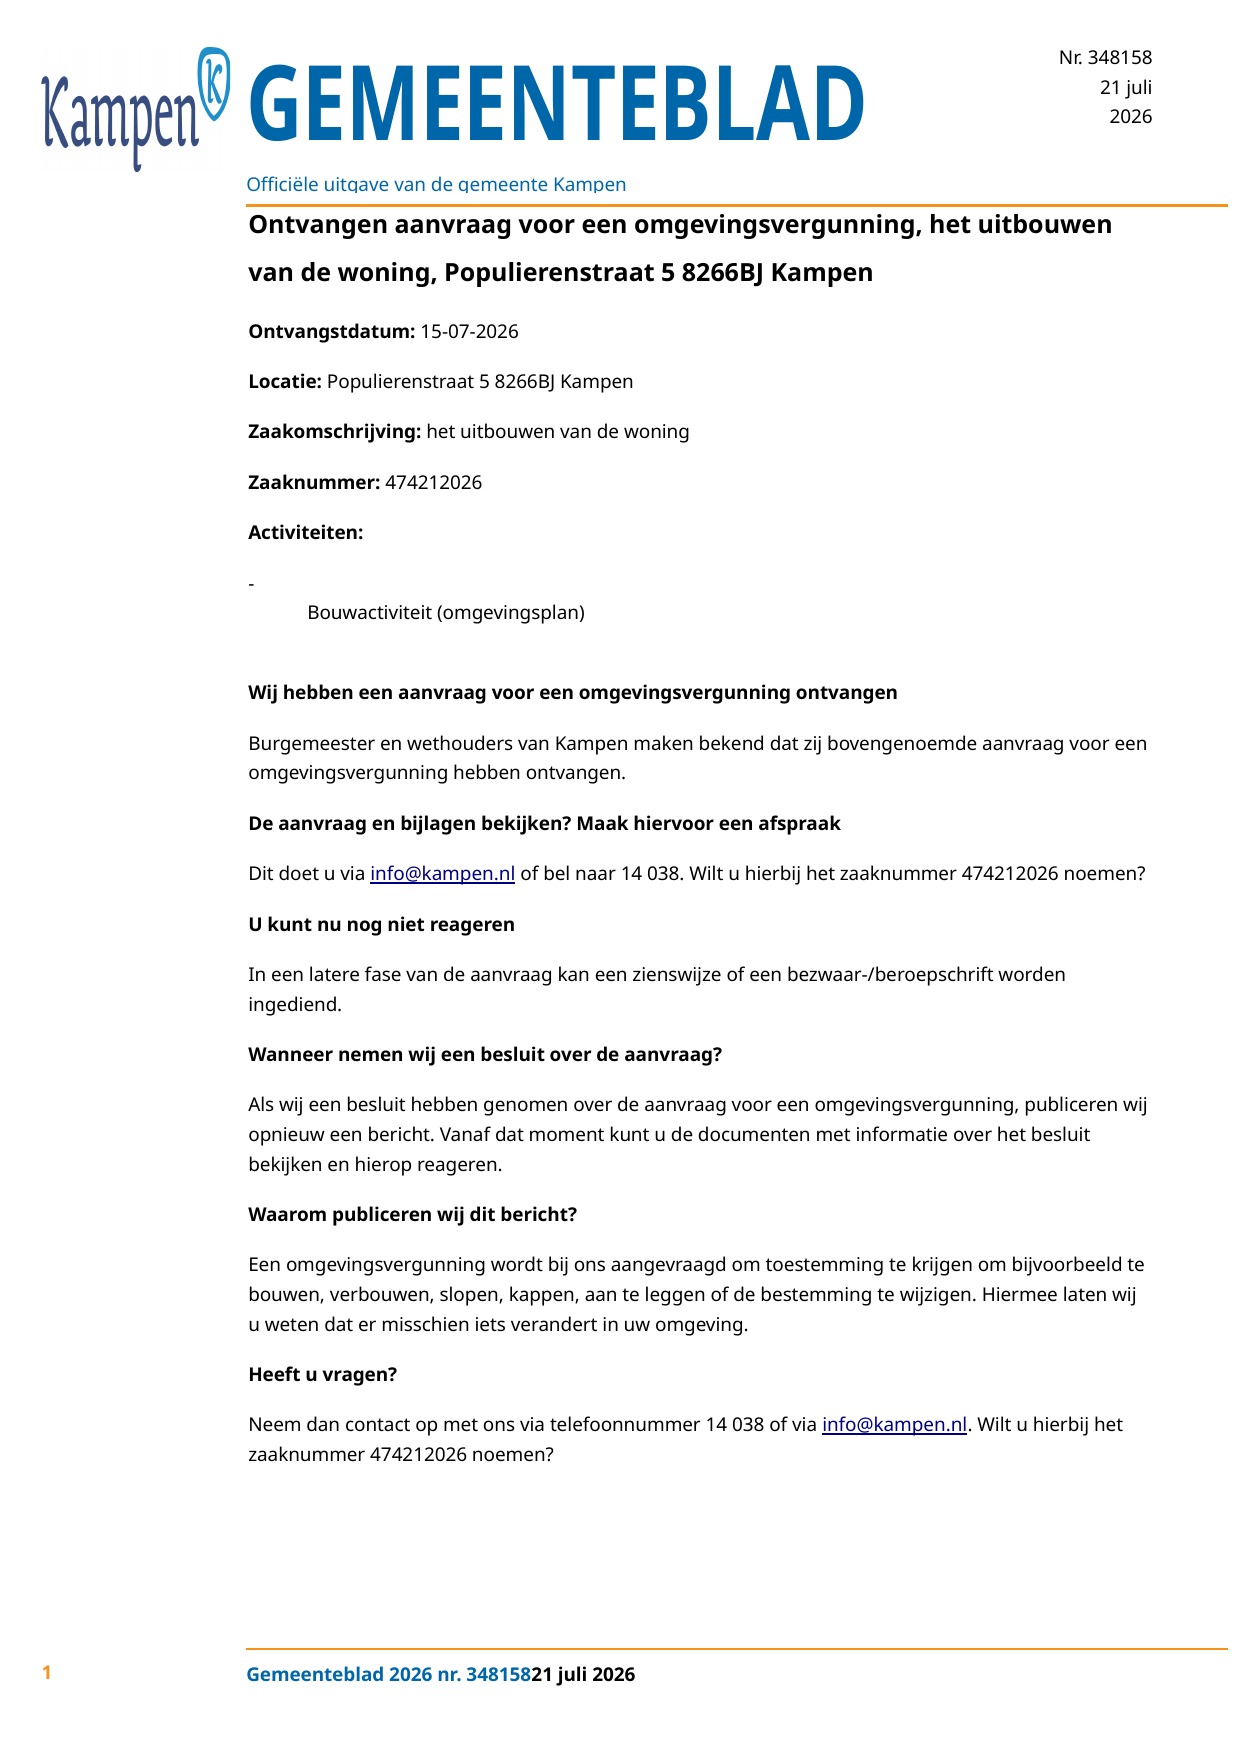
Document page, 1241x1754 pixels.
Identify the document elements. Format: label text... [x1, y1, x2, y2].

text De aanvraag en bijlagen bekijken? Maak hiervoor een afspraak [248, 810, 1152, 836]
text Ontvangstdatum: 15-07-2026 [248, 318, 1152, 344]
text Locatie: Populierenstraat 5 8266BJ Kampen [248, 368, 1152, 394]
text Ontvangen aanvraag voor een omgevingsvergunning, het uitbouwen van de woning, Populierenstraat 5 8266BJ Kampen [248, 207, 1152, 288]
text Dit doet u via info@kampen.nl of bel naar 14 038. Wilt u hierbij het zaaknummer 474212026 noemen? [248, 860, 1152, 886]
text Waarom publiceren wij dit bericht? [248, 1201, 1152, 1227]
text Zaakomschrijving: het uitbouwen van de woning [248, 419, 1152, 444]
text Een omgevingsvergunning wordt bij ons aangevraagd om toestemming te krijgen om bijvoorbeeld te bouwen, verbouwen, slopen, kappen, aan te leggen of de bestemming te wijzigen. Hiermee laten wij u weten dat er misschien iets verandert in uw omgeving. [248, 1252, 1152, 1337]
picture [41, 47, 231, 172]
text Heeft u vragen? [248, 1361, 1152, 1387]
text Burgemeester en wethouders van Kampen maken bekend dat zij bovengenoemde aanvraag voor een omgevingsvergunning hebben ontvangen. [248, 730, 1152, 785]
list Bouwactiviteit (omgevingsplan) [248, 599, 1152, 625]
text Activiteiten: [248, 519, 1152, 545]
text Als wij een besluit hebben genomen over de aanvraag voor een omgevingsvergunning, publiceren wij opnieuw een bericht. Vanaf dat moment kunt u de documenten met informatie over het besluit bekijken en hierop reageren. [248, 1092, 1152, 1177]
text In een latere fase van de aanvraag kan een zienswijze of een bezwaar-/beroepschrift worden ingediend. [248, 961, 1152, 1017]
text Wij hebben een aanvraag voor een omgevingsvergunning ontvangen [248, 679, 1152, 705]
text U kunt nu nog niet reageren [248, 911, 1152, 937]
text Neem dan contact op met ons via telefoonnummer 14 038 of via info@kampen.nl. Wilt u hierbij het zaaknummer 474212026 noemen? [248, 1412, 1152, 1467]
text Wanneer nemen wij een besluit over de aanvraag? [248, 1041, 1152, 1067]
text Zaaknummer: 474212026 [248, 469, 1152, 495]
